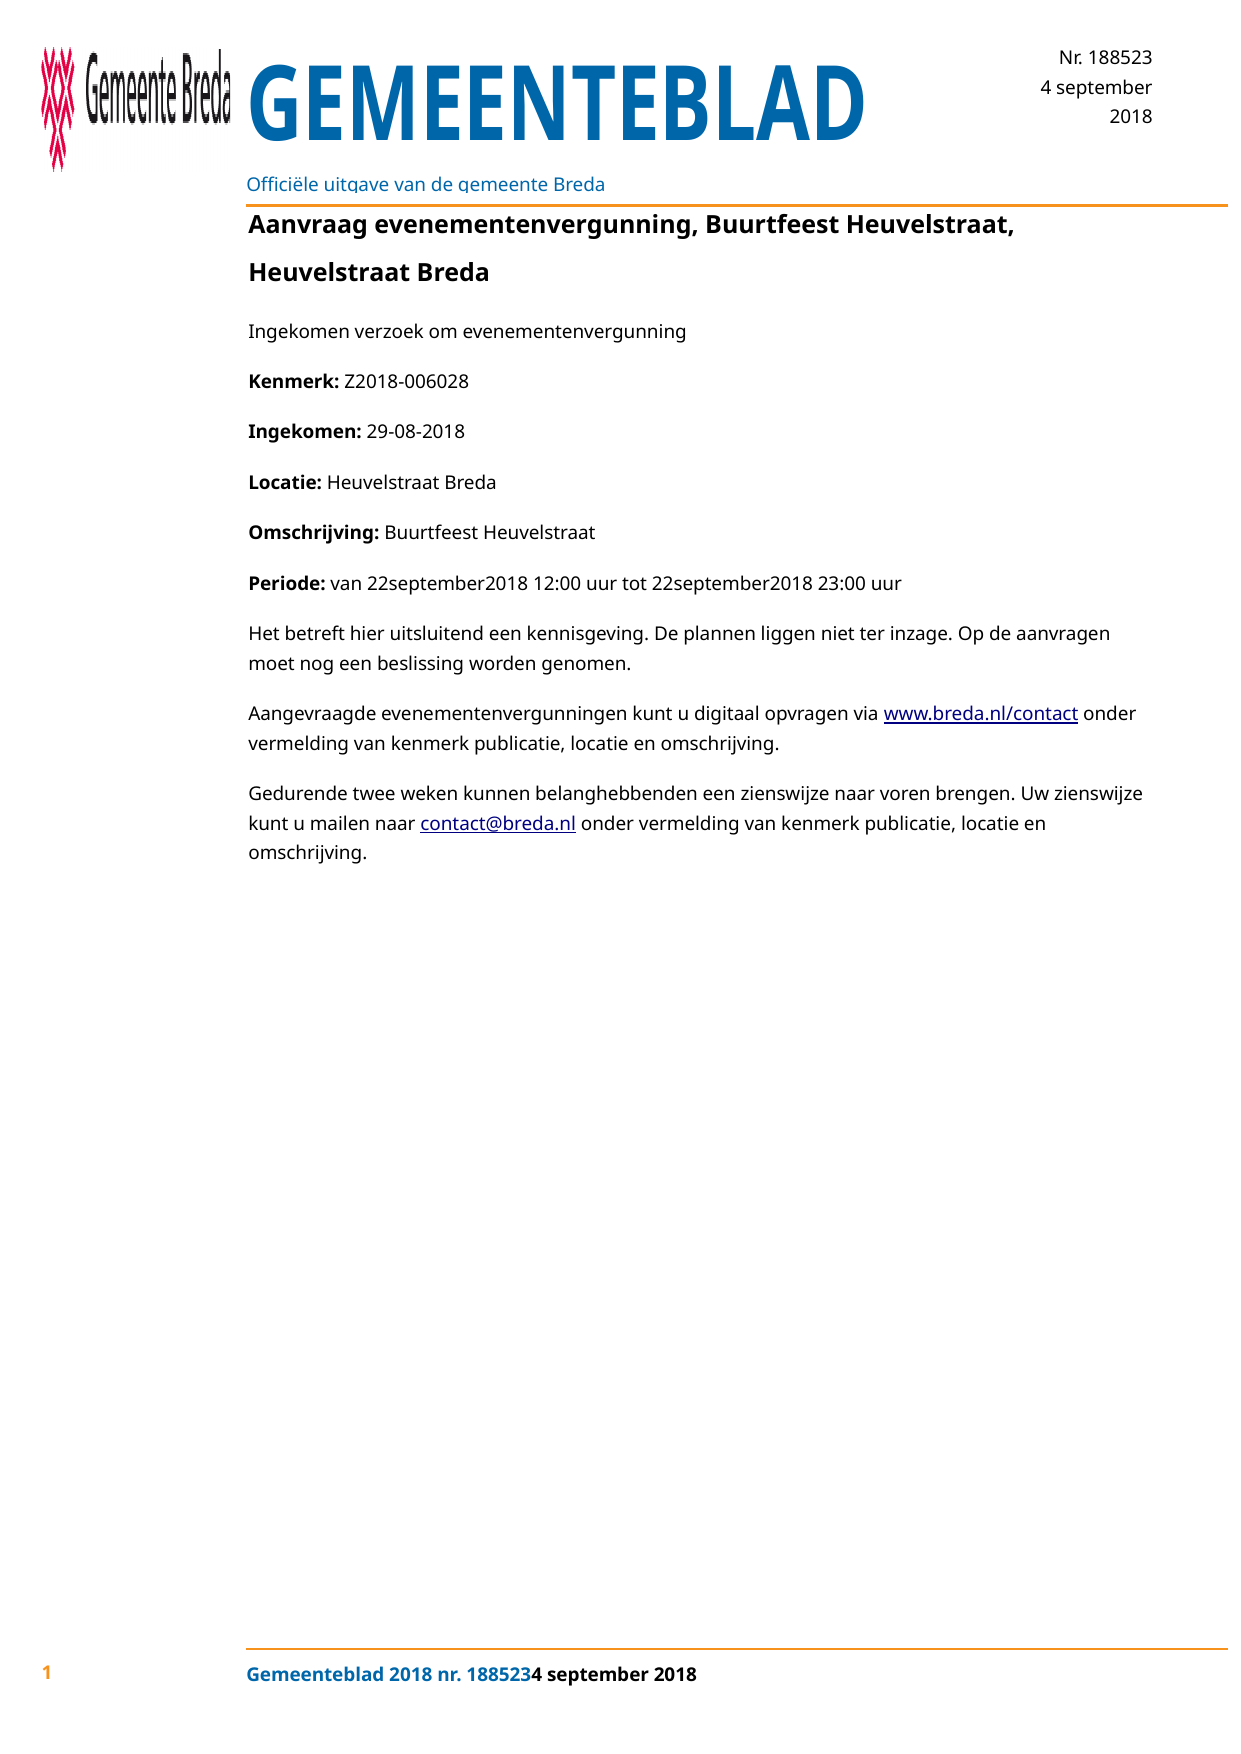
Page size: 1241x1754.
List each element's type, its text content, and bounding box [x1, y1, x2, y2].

text Locatie: Heuvelstraat Breda [248, 469, 1152, 495]
text Periode: van 22september2018 12:00 uur tot 22september2018 23:00 uur [248, 570, 1152, 596]
text Gedurende twee weken kunnen belanghebbenden een zienswijze naar voren brengen. Uw zienswijze kunt u mailen naar contact@breda.nl onder vermelding van kenmerk publicatie, locatie en omschrijving. [248, 780, 1152, 865]
text Aanvraag evenementenvergunning, Buurtfeest Heuvelstraat, Heuvelstraat Breda [248, 207, 1152, 288]
text Ingekomen: 29-08-2018 [248, 419, 1152, 444]
text Aangevraagde evenementenvergunningen kunt u digitaal opvragen via www.breda.nl/contact onder vermelding van kenmerk publicatie, locatie en omschrijving. [248, 700, 1152, 756]
text Het betreft hier uitsluitend een kennisgeving. De plannen liggen niet ter inzage. Op de aanvragen moet nog een beslissing worden genomen. [248, 620, 1152, 676]
picture [41, 47, 231, 172]
text Kenmerk: Z2018-006028 [248, 368, 1152, 394]
text Ingekomen verzoek om evenementenvergunning [248, 318, 1152, 344]
text Omschrijving: Buurtfeest Heuvelstraat [248, 519, 1152, 545]
